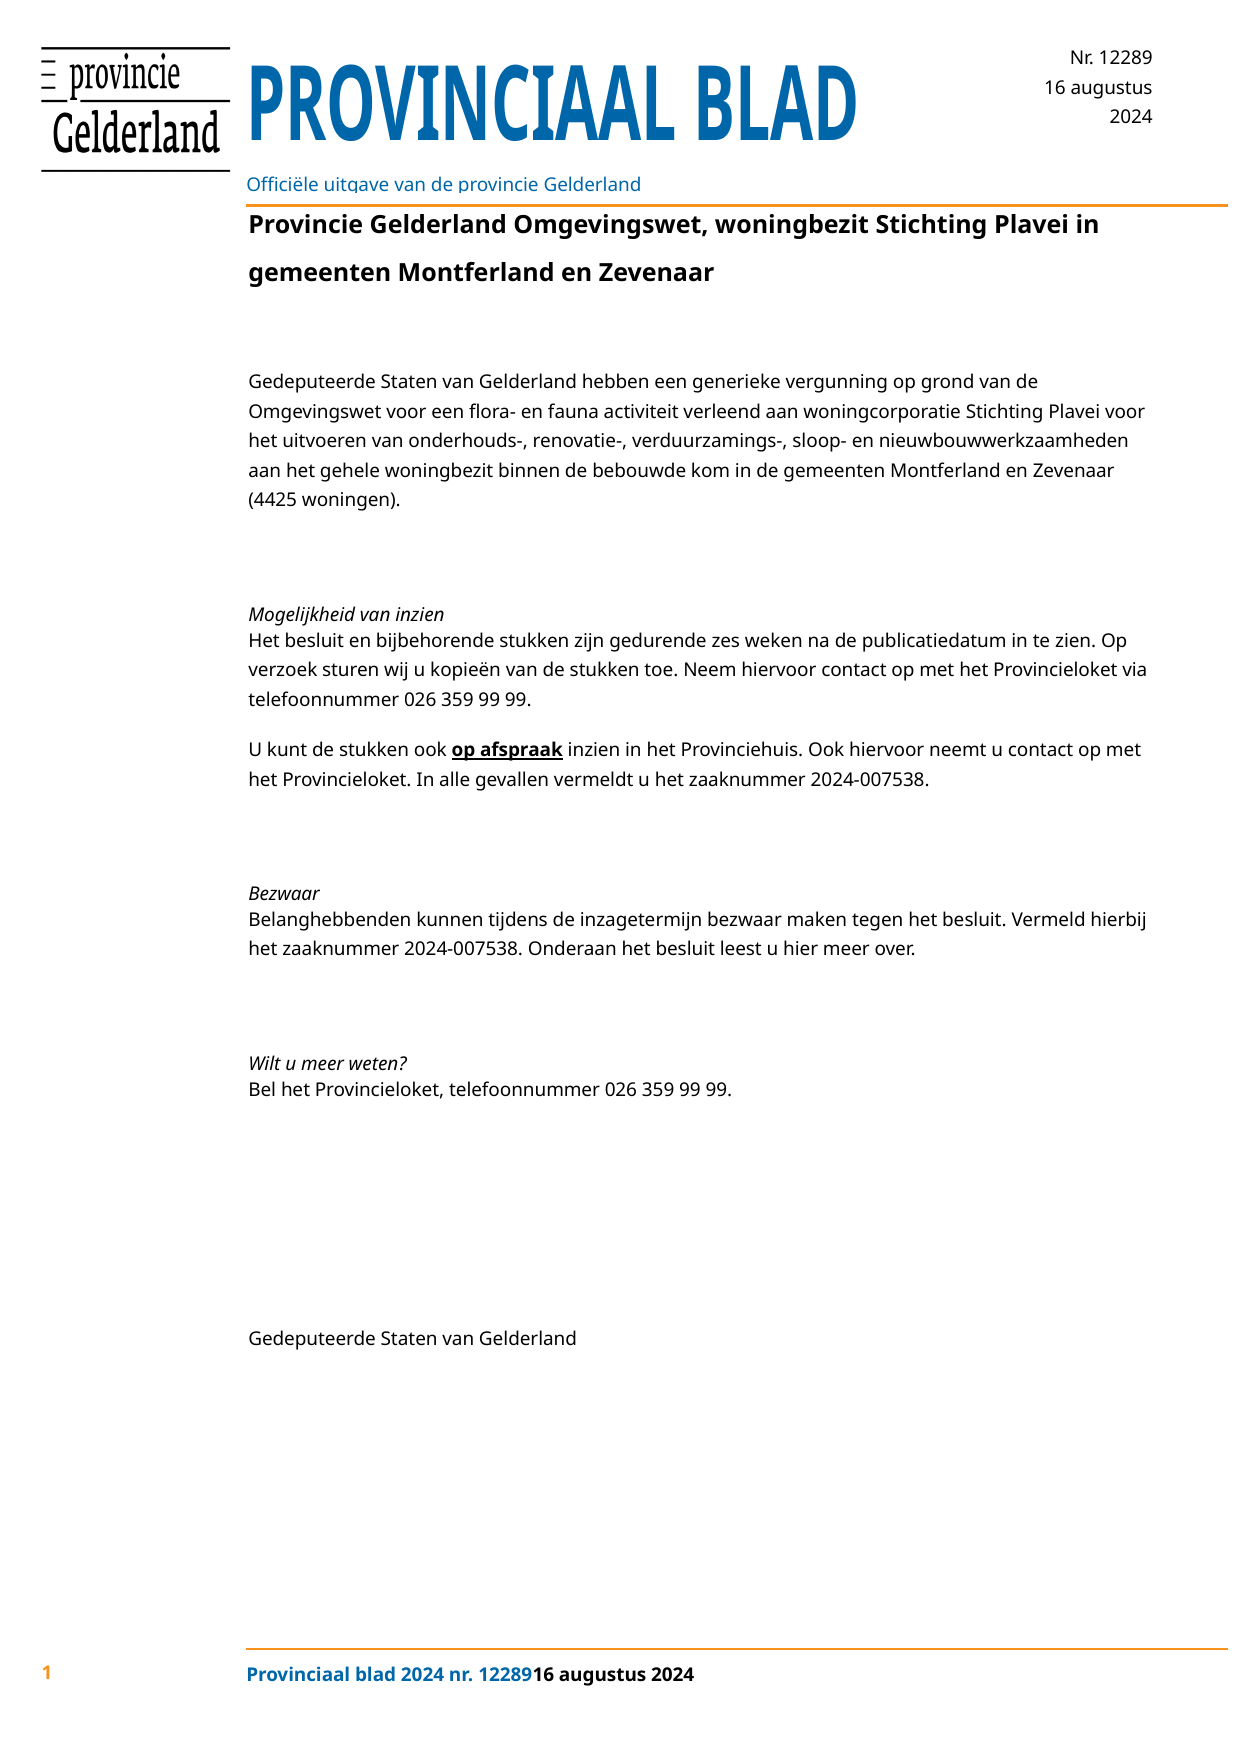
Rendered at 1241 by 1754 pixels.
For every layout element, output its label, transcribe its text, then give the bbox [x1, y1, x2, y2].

text Bezwaar [248, 880, 1152, 906]
text Het besluit en bijbehorende stukken zijn gedurende zes weken na de publicatiedatum in te zien. Op verzoek sturen wij u kopieën van de stukken toe. Neem hiervoor contact op met het Provincieloket via telefoonnummer 026 359 99 99. [248, 627, 1152, 712]
text Mogelijkheid van inzien [248, 601, 1152, 627]
text Gedeputeerde Staten van Gelderland hebben een generieke vergunning op grond van de Omgevingswet voor een flora- en fauna activiteit verleend aan woningcorporatie Stichting Plavei voor het uitvoeren van onderhouds-, renovatie-, verduurzamings-, sloop- en nieuwbouwwerkzaamheden aan het gehele woningbezit binnen de bebouwde kom in de gemeenten Montferland en Zevenaar (4425 woningen). [248, 368, 1152, 512]
text Wilt u meer weten? [248, 1050, 1152, 1076]
text Belanghebbenden kunnen tijdens de inzagetermijn bezwaar maken tegen het besluit. Vermeld hierbij het zaaknummer 2024-007538. Onderaan het besluit leest u hier meer over. [248, 906, 1152, 961]
text Provincie Gelderland Omgevingswet, woningbezit Stichting Plavei in gemeenten Montferland en Zevenaar [248, 207, 1152, 288]
picture [41, 47, 231, 172]
text Bel het Provincieloket, telefoonnummer 026 359 99 99. [248, 1076, 1152, 1101]
text U kunt de stukken ook op afspraak inzien in het Provinciehuis. Ook hiervoor neemt u contact op met het Provincieloket. In alle gevallen vermeldt u het zaaknummer 2024-007538. [248, 736, 1152, 792]
text Gedeputeerde Staten van Gelderland [248, 1325, 1152, 1351]
